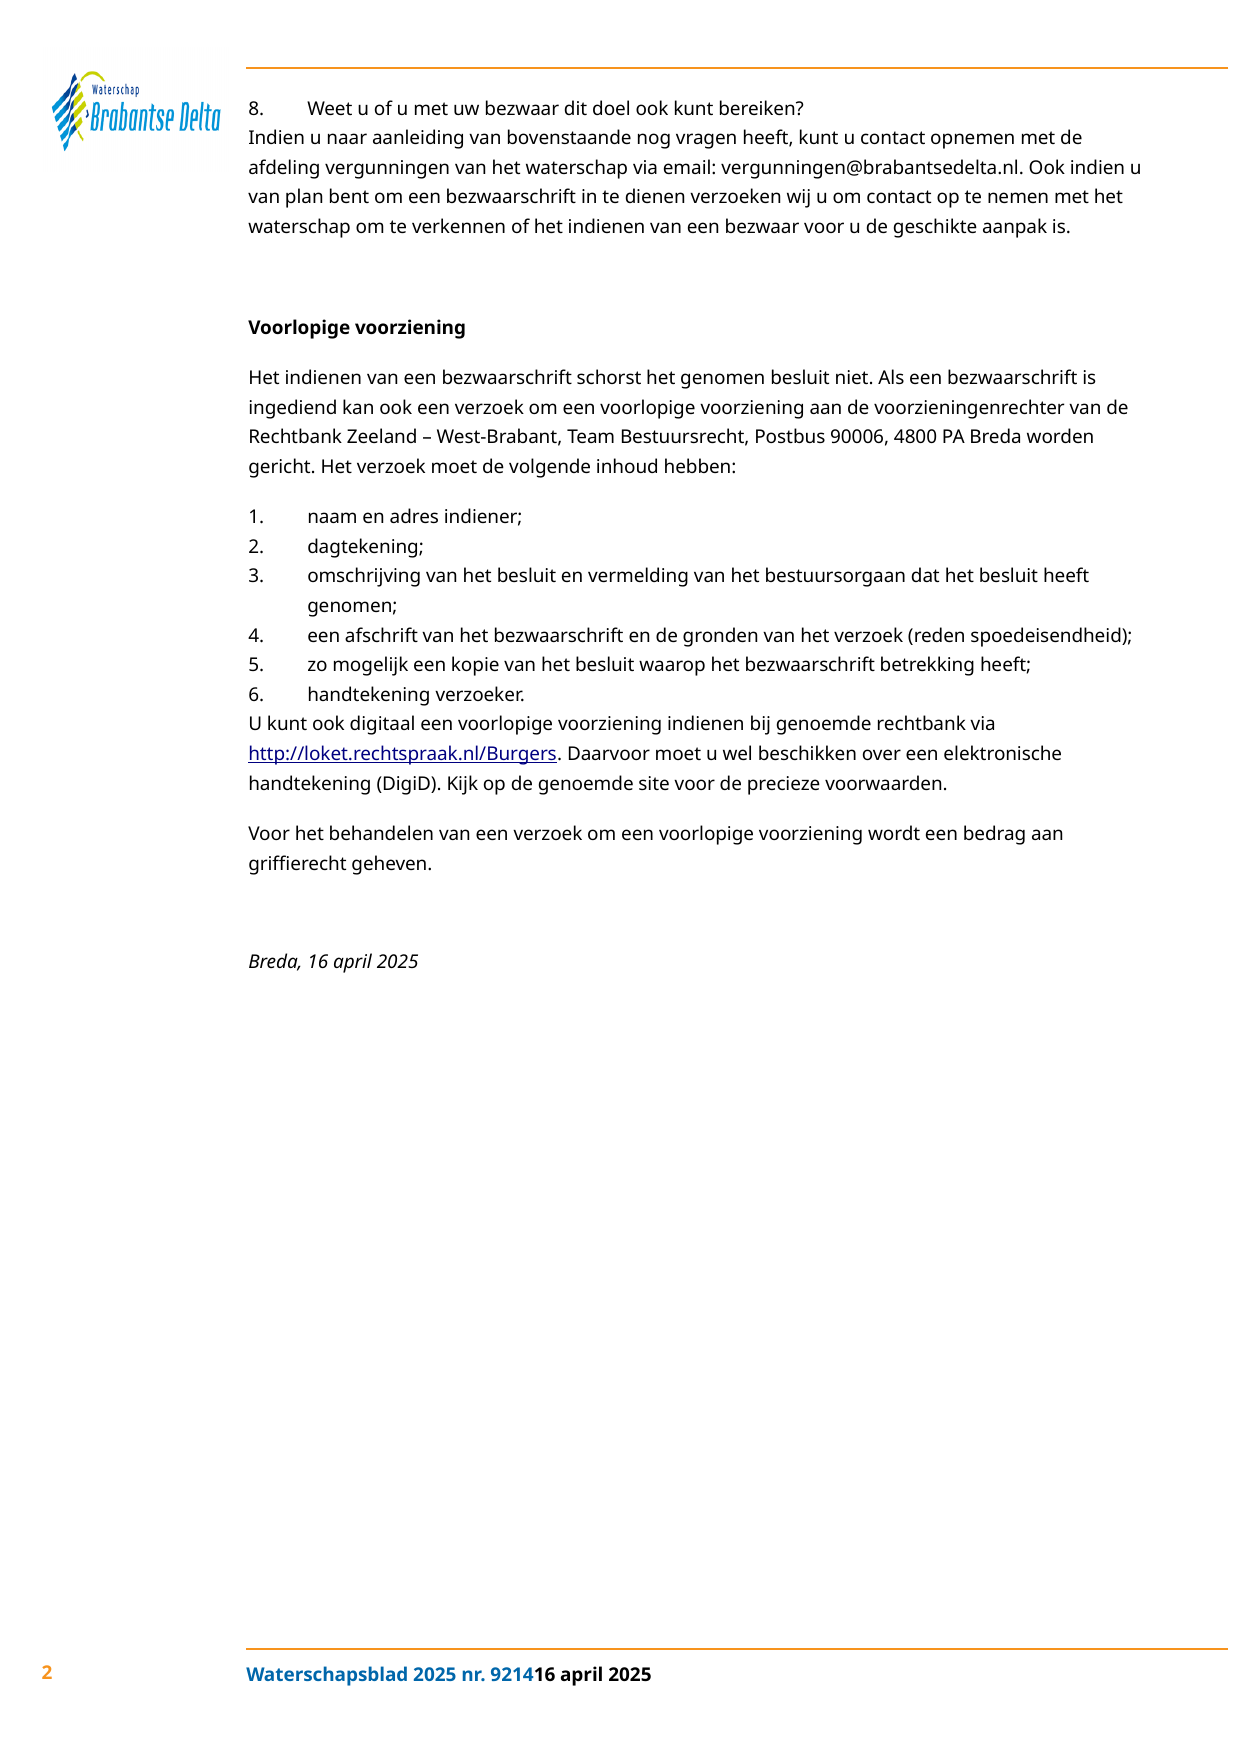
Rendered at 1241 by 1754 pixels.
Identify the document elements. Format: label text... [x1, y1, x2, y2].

text Indien u naar aanleiding van bovenstaande nog vragen heeft, kunt u contact opnemen met de afdeling vergunningen van het waterschap via email: vergunningen@brabantsedelta.nl. Ook indien u van plan bent om een bezwaarschrift in te dienen verzoeken wij u om contact op te nemen met het waterschap om te verkennen of het indienen van een bezwaar voor u de geschikte aanpak is. [248, 124, 1152, 239]
list handtekening verzoeker. [248, 681, 1152, 707]
text Voorlopige voorziening [248, 314, 1152, 340]
list naam en adres indiener; [248, 503, 1152, 529]
list Weet u of u met uw bezwaar dit doel ook kunt bereiken? [248, 95, 1152, 121]
text Voor het behandelen van een verzoek om een voorlopige voorziening wordt een bedrag aan griffierecht geheven. [248, 820, 1152, 876]
list omschrijving van het besluit en vermelding van het bestuursorgaan dat het besluit heeft genomen; [248, 563, 1152, 618]
list zo mogelijk een kopie van het besluit waarop het bezwaarschrift betrekking heeft; [248, 651, 1152, 677]
text U kunt ook digitaal een voorlopige voorziening indienen bij genoemde rechtbank via http://loket.rechtspraak.nl/Burgers. Daarvoor moet u wel beschikken over een elektronische handtekening (DigiD). Kijk op de genoemde site voor de precieze voorwaarden. [248, 711, 1152, 796]
text Breda, 16 april 2025 [248, 948, 1152, 974]
list dagtekening; [248, 533, 1152, 559]
text Het indienen van een bezwaarschrift schorst het genomen besluit niet. Als een bezwaarschrift is ingediend kan ook een verzoek om een voorlopige voorziening aan de voorzieningenrechter van de Rechtbank Zeeland – West-Brabant, Team Bestuursrecht, Postbus 90006, 4800 PA Breda worden gericht. Het verzoek moet de volgende inhoud hebben: [248, 364, 1152, 479]
picture [41, 47, 231, 172]
list een afschrift van het bezwaarschrift en de gronden van het verzoek (reden spoedeisendheid); [248, 622, 1152, 648]
